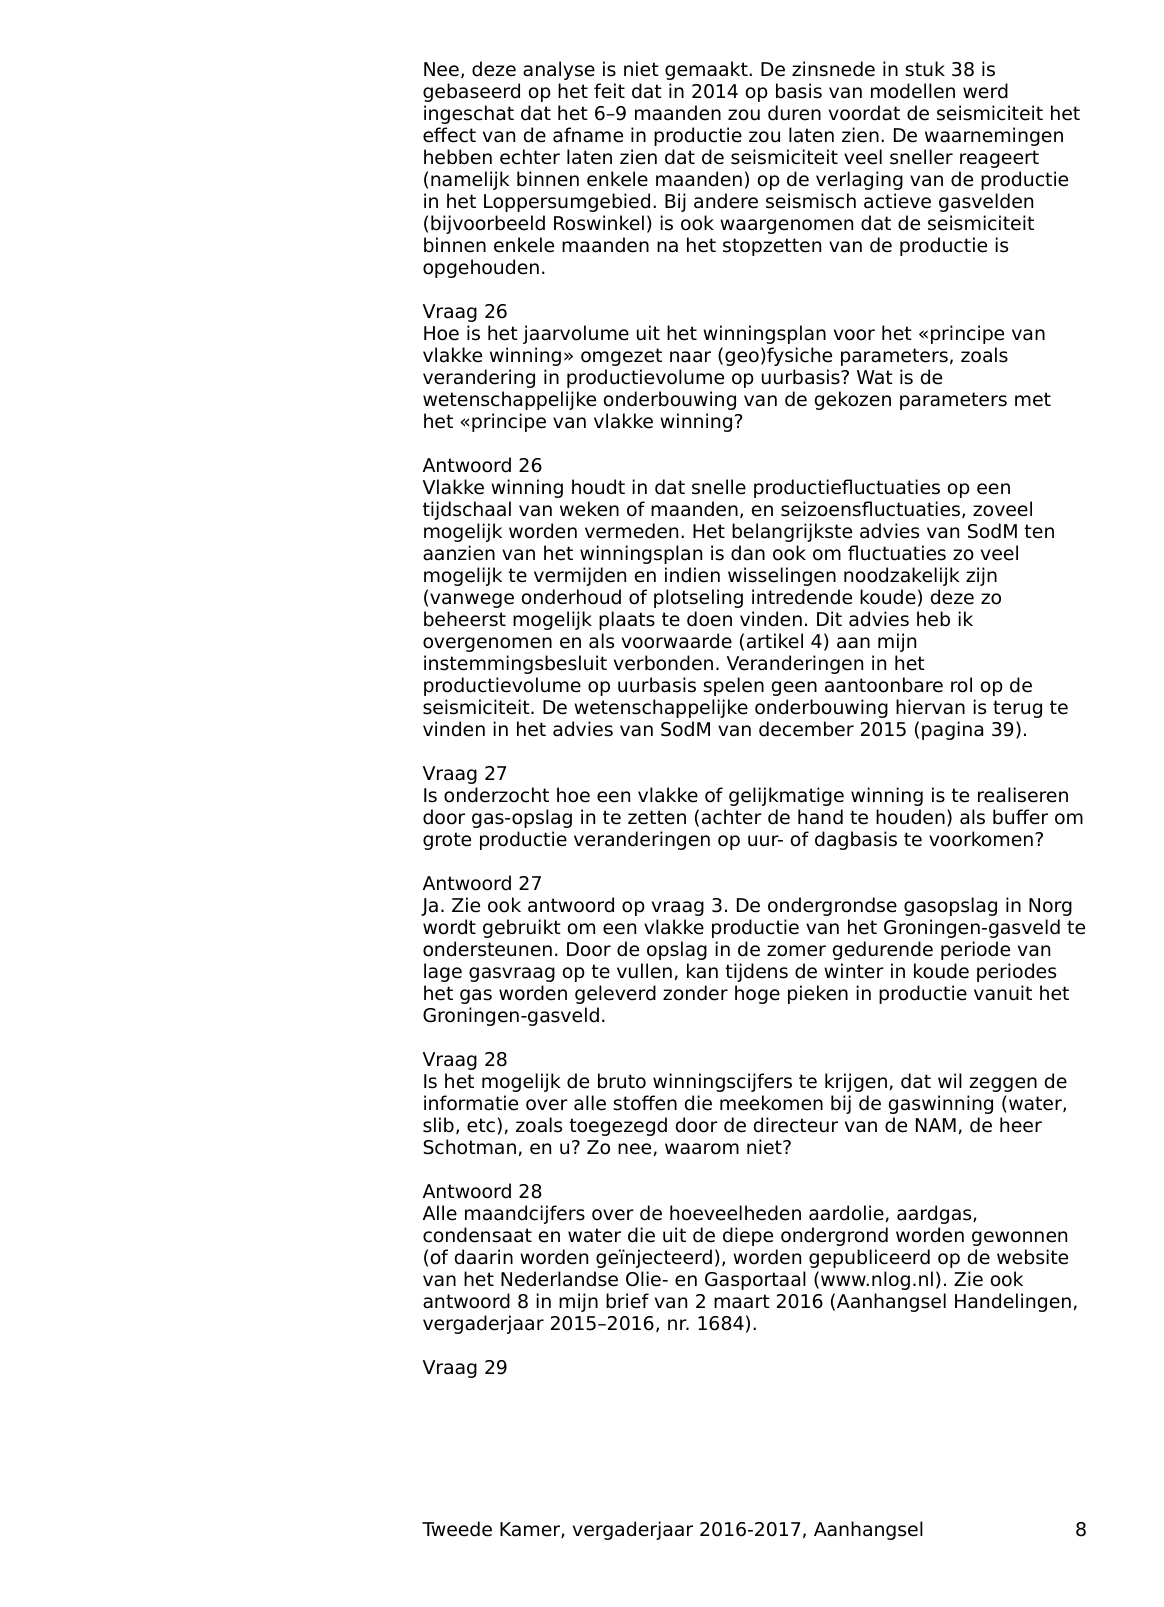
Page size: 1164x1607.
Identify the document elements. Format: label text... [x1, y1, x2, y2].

text Hoe is het jaarvolume uit het winningsplan voor het «principe van vlakke winning» omgezet naar (geo)fysiche parameters, zoals verandering in productievolume op uurbasis? Wat is de wetenschappelijke onderbouwing van de gekozen parameters met het «principe van vlakke winning? [422, 323, 1087, 433]
text Ja. Zie ook antwoord op vraag 3. De ondergrondse gasopslag in Norg wordt gebruikt om een vlakke productie van het Groningen-gasveld te ondersteunen. Door de opslag in de zomer gedurende periode van lage gasvraag op te vullen, kan tijdens de winter in koude periodes het gas worden geleverd zonder hoge pieken in productie vanuit het Groningen-gasveld. [422, 895, 1087, 1027]
text Vraag 26 [422, 301, 1087, 323]
text Vraag 28 [422, 1049, 1087, 1071]
text Antwoord 27 [422, 873, 1087, 895]
text Nee, deze analyse is niet gemaakt. De zinsnede in stuk 38 is gebaseerd op het feit dat in 2014 op basis van modellen werd ingeschat dat het 6–9 maanden zou duren voordat de seismiciteit het effect van de afname in productie zou laten zien. De waarnemingen hebben echter laten zien dat de seismiciteit veel sneller reageert (namelijk binnen enkele maanden) op de verlaging van de productie in het Loppersumgebied. Bij andere seismisch actieve gasvelden (bijvoorbeeld Roswinkel) is ook waargenomen dat de seismiciteit binnen enkele maanden na het stopzetten van de productie is opgehouden. [422, 59, 1087, 279]
text Vraag 27 [422, 763, 1087, 785]
text Antwoord 28 [422, 1181, 1087, 1203]
text Antwoord 26 [422, 455, 1087, 477]
text Vlakke winning houdt in dat snelle productiefluctuaties op een tijdschaal van weken of maanden, en seizoensfluctuaties, zoveel mogelijk worden vermeden. Het belangrijkste advies van SodM ten aanzien van het winningsplan is dan ook om fluctuaties zo veel mogelijk te vermijden en indien wisselingen noodzakelijk zijn (vanwege onderhoud of plotseling intredende koude) deze zo beheerst mogelijk plaats te doen vinden. Dit advies heb ik overgenomen en als voorwaarde (artikel 4) aan mijn instemmingsbesluit verbonden. Veranderingen in het productievolume op uurbasis spelen geen aantoonbare rol op de seismiciteit. De wetenschappelijke onderbouwing hiervan is terug te vinden in het advies van SodM van december 2015 (pagina 39). [422, 477, 1087, 741]
text Vraag 29 [422, 1357, 1087, 1379]
text Alle maandcijfers over de hoeveelheden aardolie, aardgas, condensaat en water die uit de diepe ondergrond worden gewonnen (of daarin worden geïnjecteerd), worden gepubliceerd op de website van het Nederlandse Olie- en Gasportaal (www.nlog.nl). Zie ook antwoord 8 in mijn brief van 2 maart 2016 (Aanhangsel Handelingen, vergaderjaar 2015–2016, nr. 1684). [422, 1203, 1087, 1335]
text Is het mogelijk de bruto winningscijfers te krijgen, dat wil zeggen de informatie over alle stoffen die meekomen bij de gaswinning (water, slib, etc), zoals toegezegd door de directeur van de NAM, de heer Schotman, en u? Zo nee, waarom niet? [422, 1071, 1087, 1159]
text Is onderzocht hoe een vlakke of gelijkmatige winning is te realiseren door gas-opslag in te zetten (achter de hand te houden) als buffer om grote productie veranderingen op uur- of dagbasis te voorkomen? [422, 785, 1087, 851]
